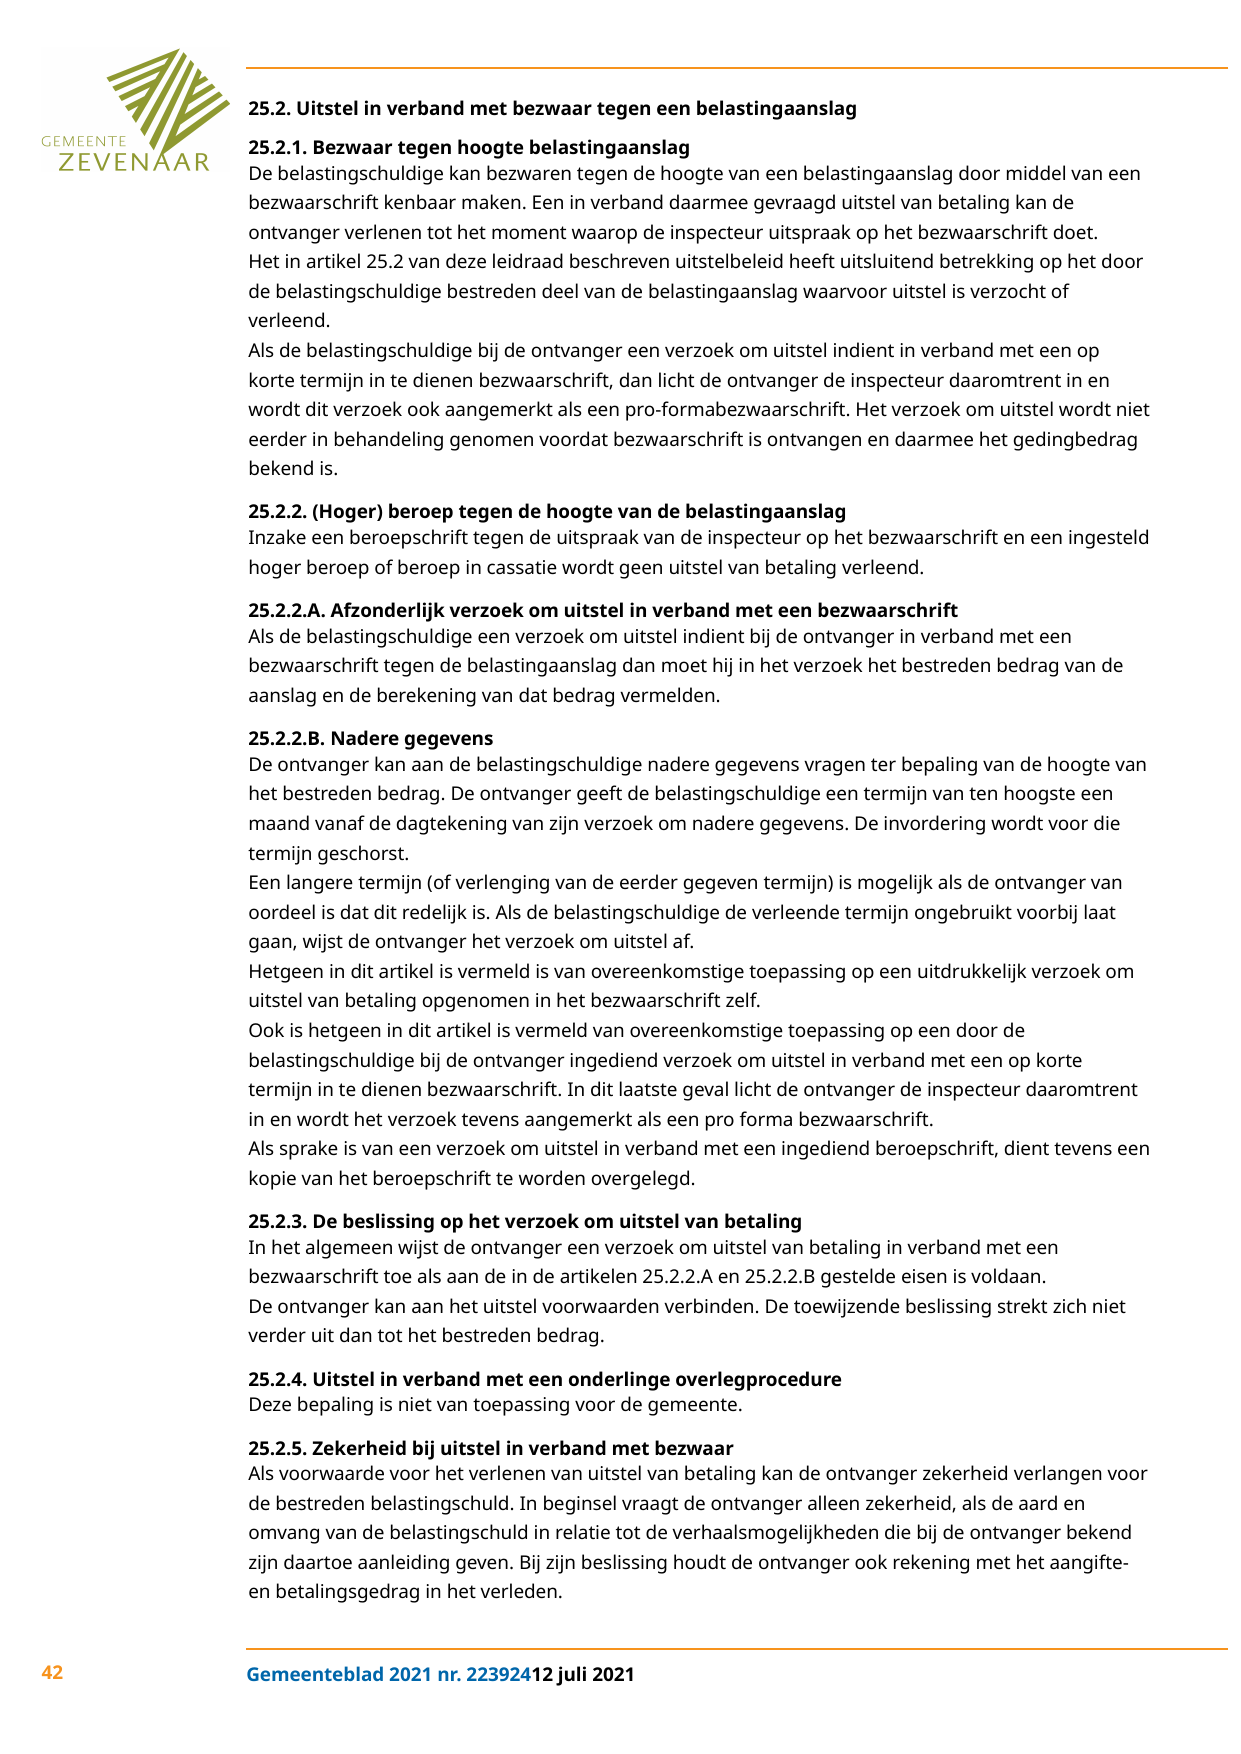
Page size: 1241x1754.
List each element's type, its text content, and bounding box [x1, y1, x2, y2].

text 25.2.5. Zekerheid bij uitstel in verband met bezwaar [248, 1435, 1152, 1460]
text Als de belastingschuldige een verzoek om uitstel indient bij de ontvanger in verband met een bezwaarschrift tegen de belastingaanslag dan moet hij in het verzoek het bestreden bedrag van de aanslag en de berekening van dat bedrag vermelden. [248, 623, 1152, 708]
text Hetgeen in dit artikel is vermeld is van overeenkomstige toepassing op een uitdrukkelijk verzoek om uitstel van betaling opgenomen in het bezwaarschrift zelf. [248, 958, 1152, 1013]
text Ook is hetgeen in dit artikel is vermeld van overeenkomstige toepassing op een door de belastingschuldige bij de ontvanger ingediend verzoek om uitstel in verband met een op korte termijn in te dienen bezwaarschrift. In dit laatste geval licht de ontvanger de inspecteur daaromtrent in en wordt het verzoek tevens aangemerkt als een pro forma bezwaarschrift. [248, 1017, 1152, 1132]
text De ontvanger kan aan de belastingschuldige nadere gegevens vragen ter bepaling van de hoogte van het bestreden bedrag. De ontvanger geeft de belastingschuldige een termijn van ten hoogste een maand vanaf de dagtekening van zijn verzoek om nadere gegevens. De invordering wordt voor die termijn geschorst. [248, 751, 1152, 865]
text De belastingschuldige kan bezwaren tegen de hoogte van een belastingaanslag door middel van een bezwaarschrift kenbaar maken. Een in verband daarmee gevraagd uitstel van betaling kan de ontvanger verlenen tot het moment waarop de inspecteur uitspraak op het bezwaarschrift doet. [248, 160, 1152, 245]
text In het algemeen wijst de ontvanger een verzoek om uitstel van betaling in verband met een bezwaarschrift toe als aan de in de artikelen 25.2.2.A en 25.2.2.B gestelde eisen is voldaan. [248, 1234, 1152, 1289]
text Als voorwaarde voor het verlenen van uitstel van betaling kan de ontvanger zekerheid verlangen voor de bestreden belastingschuld. In beginsel vraagt de ontvanger alleen zekerheid, als de aard en omvang van de belastingschuld in relatie tot de verhaalsmogelijkheden die bij de ontvanger bekend zijn daartoe aanleiding geven. Bij zijn beslissing houdt de ontvanger ook rekening met het aangifte- en betalingsgedrag in het verleden. [248, 1460, 1152, 1604]
text 25.2.2. (Hoger) beroep tegen de hoogte van de belastingaanslag [248, 499, 1152, 524]
picture [41, 47, 231, 172]
text Het in artikel 25.2 van deze leidraad beschreven uitstelbeleid heeft uitsluitend betrekking op het door de belastingschuldige bestreden deel van de belastingaanslag waarvoor uitstel is verzocht of verleend. [248, 248, 1152, 333]
text 25.2. Uitstel in verband met bezwaar tegen een belastingaanslag [248, 95, 1152, 121]
text De ontvanger kan aan het uitstel voorwaarden verbinden. De toewijzende beslissing strekt zich niet verder uit dan tot het bestreden bedrag. [248, 1293, 1152, 1348]
text 25.2.3. De beslissing op het verzoek om uitstel van betaling [248, 1208, 1152, 1234]
text 25.2.1. Bezwaar tegen hoogte belastingaanslag [248, 134, 1152, 160]
text 25.2.4. Uitstel in verband met een onderlinge overlegprocedure [248, 1366, 1152, 1392]
text Inzake een beroepschrift tegen de uitspraak van de inspecteur op het bezwaarschrift en een ingesteld hoger beroep of beroep in cassatie wordt geen uitstel van betaling verleend. [248, 524, 1152, 580]
text 25.2.2.B. Nadere gegevens [248, 725, 1152, 751]
text Als de belastingschuldige bij de ontvanger een verzoek om uitstel indient in verband met een op korte termijn in te dienen bezwaarschrift, dan licht de ontvanger de inspecteur daaromtrent in en wordt dit verzoek ook aangemerkt als een pro-formabezwaarschrift. Het verzoek om uitstel wordt niet eerder in behandeling genomen voordat bezwaarschrift is ontvangen en daarmee het gedingbedrag bekend is. [248, 337, 1152, 481]
text Deze bepaling is niet van toepassing voor de gemeente. [248, 1392, 1152, 1417]
text 25.2.2.A. Afzonderlijk verzoek om uitstel in verband met een bezwaarschrift [248, 597, 1152, 623]
text Als sprake is van een verzoek om uitstel in verband met een ingediend beroepschrift, dient tevens een kopie van het beroepschrift te worden overgelegd. [248, 1136, 1152, 1191]
text Een langere termijn (of verlenging van de eerder gegeven termijn) is mogelijk als de ontvanger van oordeel is dat dit redelijk is. Als de belastingschuldige de verleende termijn ongebruikt voorbij laat gaan, wijst de ontvanger het verzoek om uitstel af. [248, 869, 1152, 954]
